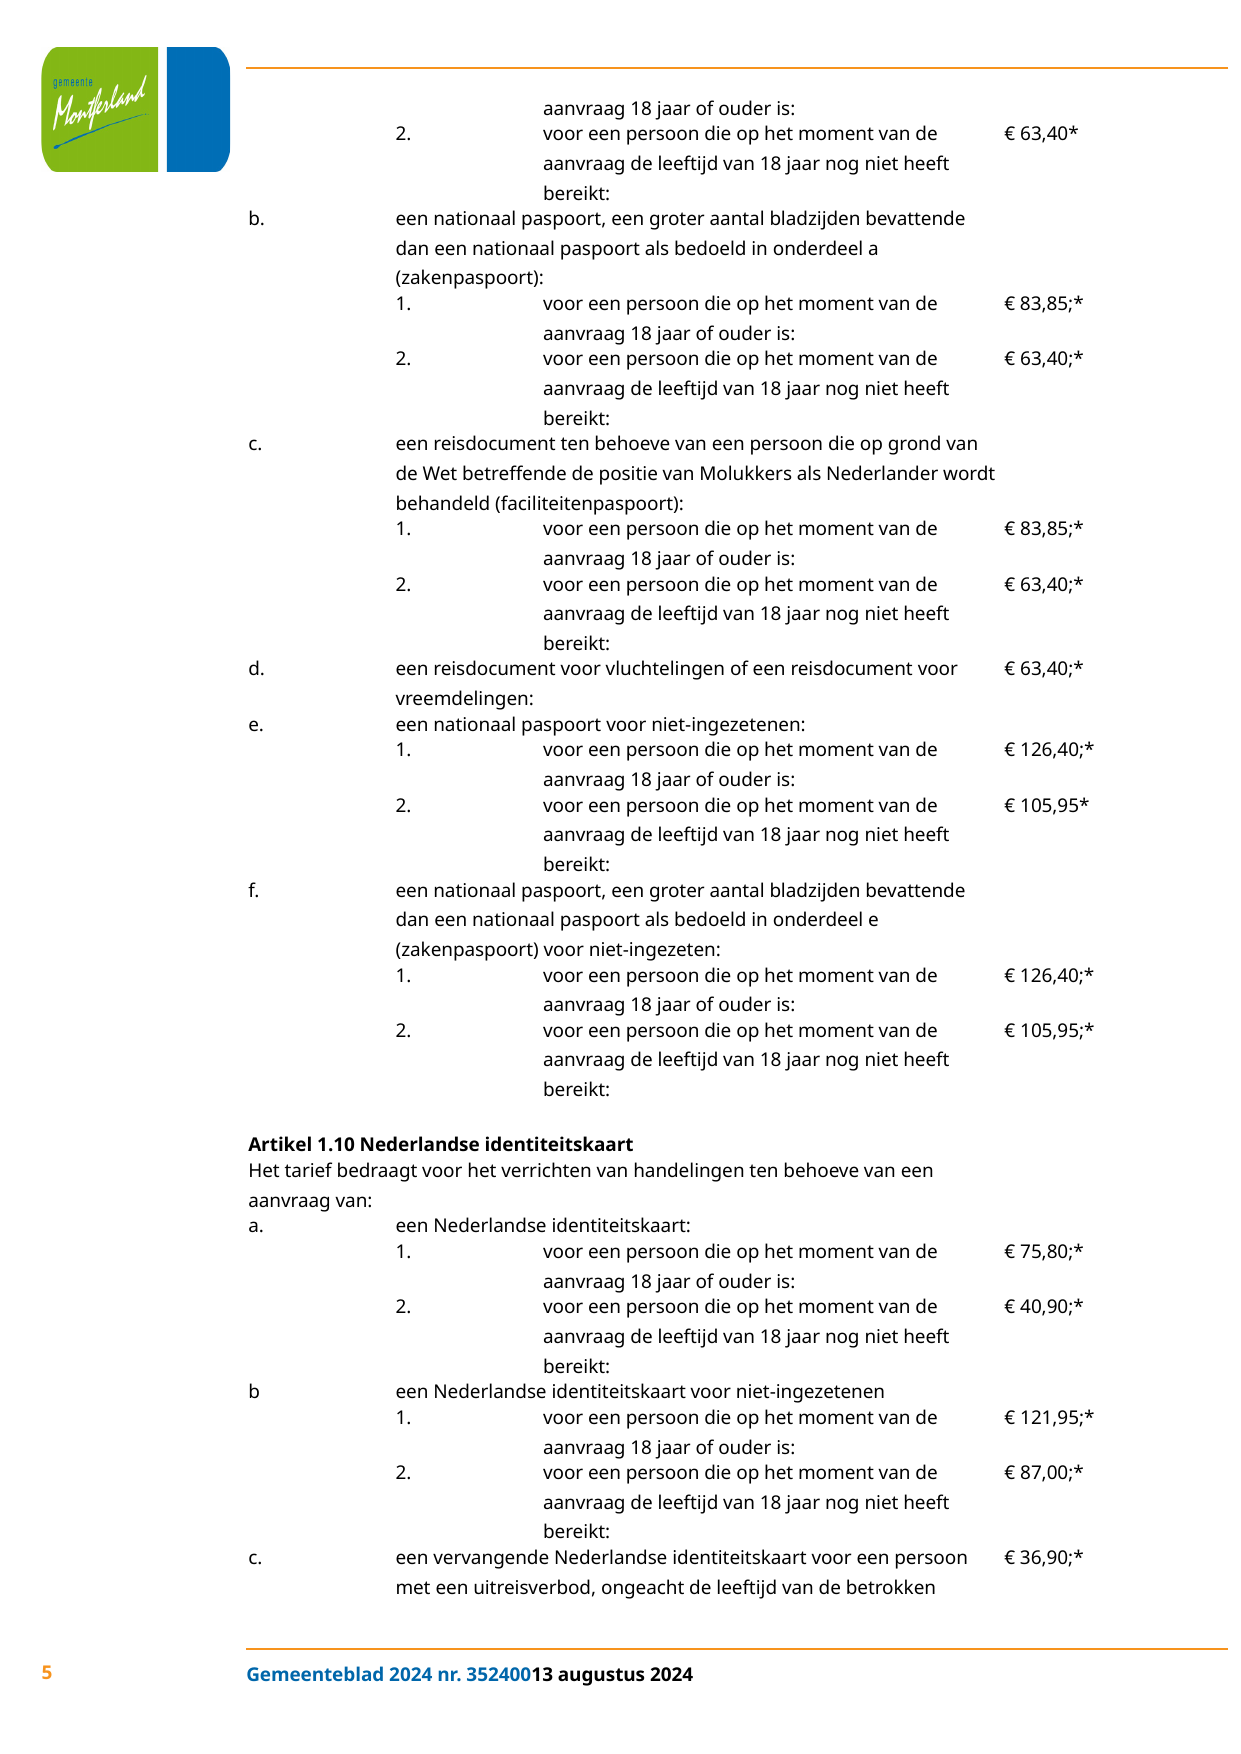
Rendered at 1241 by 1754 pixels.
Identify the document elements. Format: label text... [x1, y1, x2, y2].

table_cell voor een persoon die op het moment van de aanvraag de leeftijd van 18 jaar nog niet heeft bereikt: [543, 1017, 1004, 1102]
table_cell d. [248, 656, 395, 711]
table_cell € 105,95* [1004, 792, 1152, 877]
table_cell een vervangende Nederlandse identiteitskaart voor een persoon met een uitreisverbod, ongeacht de leeftijd van de betrokken [395, 1545, 1004, 1600]
table_cell Artikel 1.10 Nederlandse identiteitskaart [248, 1102, 1004, 1157]
table_cell € 83,85;* [1004, 515, 1152, 571]
table_cell een reisdocument voor vluchtelingen of een reisdocument voor vreemdelingen: [395, 656, 1004, 711]
table_cell € 63,40;* [1004, 656, 1152, 711]
table_cell € 87,00;* [1004, 1460, 1152, 1544]
picture [41, 47, 231, 172]
table_cell [1004, 711, 1152, 737]
table_cell [248, 737, 395, 792]
table_cell voor een persoon die op het moment van de aanvraag de leeftijd van 18 jaar nog niet heeft bereikt: [543, 346, 1004, 431]
table_cell 1. [395, 737, 543, 792]
table_cell [248, 571, 395, 656]
table_cell [1004, 877, 1152, 962]
table_cell voor een persoon die op het moment van de aanvraag 18 jaar of ouder is: [543, 962, 1004, 1017]
table_cell een nationaal paspoort, een groter aantal bladzijden bevattende dan een nationaal paspoort als bedoeld in onderdeel e (zakenpaspoort) voor niet-ingezeten: [395, 877, 1004, 962]
table_cell [1004, 1213, 1152, 1238]
table_cell € 36,90;* [1004, 1545, 1152, 1600]
table_cell c. [248, 431, 395, 515]
table_cell e. [248, 711, 395, 737]
table_cell voor een persoon die op het moment van de aanvraag 18 jaar of ouder is: [543, 515, 1004, 571]
table_cell voor een persoon die op het moment van de aanvraag de leeftijd van 18 jaar nog niet heeft bereikt: [543, 121, 1004, 205]
table_cell € 40,90;* [1004, 1294, 1152, 1378]
table_cell 1. [395, 962, 543, 1017]
table_cell [248, 515, 395, 571]
table_cell [1004, 431, 1152, 515]
table_cell 2. [395, 1017, 543, 1102]
table_cell [1004, 95, 1152, 121]
table_cell [248, 962, 395, 1017]
table_cell een Nederlandse identiteitskaart voor niet-ingezetenen [395, 1379, 1004, 1404]
table_cell € 75,80;* [1004, 1238, 1152, 1294]
table_cell 1. [395, 1238, 543, 1294]
table_cell f. [248, 877, 395, 962]
table_cell € 105,95;* [1004, 1017, 1152, 1102]
table_cell [395, 95, 543, 121]
table_cell [1004, 1102, 1152, 1157]
table_cell b. [248, 205, 395, 290]
table_cell [1004, 1157, 1152, 1213]
table_cell c. [248, 1545, 395, 1600]
table_cell een reisdocument ten behoeve van een persoon die op grond van de Wet betreffende de positie van Molukkers als Nederlander wordt behandeld (faciliteitenpaspoort): [395, 431, 1004, 515]
table_cell [248, 95, 395, 121]
table_cell voor een persoon die op het moment van de aanvraag de leeftijd van 18 jaar nog niet heeft bereikt: [543, 792, 1004, 877]
table_cell voor een persoon die op het moment van de aanvraag de leeftijd van 18 jaar nog niet heeft bereikt: [543, 1460, 1004, 1544]
table_cell 2. [395, 121, 543, 205]
table_cell [248, 1460, 395, 1544]
table_cell aanvraag 18 jaar of ouder is: [543, 95, 1004, 121]
table_cell een nationaal paspoort voor niet-ingezetenen: [395, 711, 1004, 737]
table_cell [248, 792, 395, 877]
table_cell [1004, 205, 1152, 290]
table_cell een nationaal paspoort, een groter aantal bladzijden bevattende dan een nationaal paspoort als bedoeld in onderdeel a (zakenpaspoort): [395, 205, 1004, 290]
table_cell [248, 121, 395, 205]
table_cell [248, 1294, 395, 1378]
table_cell 1. [395, 290, 543, 346]
table_cell een Nederlandse identiteitskaart: [395, 1213, 1004, 1238]
table_cell 2. [395, 1460, 543, 1544]
table_cell 2. [395, 792, 543, 877]
table_cell voor een persoon die op het moment van de aanvraag de leeftijd van 18 jaar nog niet heeft bereikt: [543, 1294, 1004, 1378]
table_cell [1004, 1379, 1152, 1404]
table_cell € 126,40;* [1004, 737, 1152, 792]
table_cell € 63,40;* [1004, 346, 1152, 431]
table_cell [248, 346, 395, 431]
table_cell € 126,40;* [1004, 962, 1152, 1017]
table_cell 2. [395, 571, 543, 656]
table_cell voor een persoon die op het moment van de aanvraag 18 jaar of ouder is: [543, 1238, 1004, 1294]
table_cell € 121,95;* [1004, 1404, 1152, 1459]
table_cell [248, 1017, 395, 1102]
table_cell 2. [395, 346, 543, 431]
table_cell [248, 290, 395, 346]
table_cell Het tarief bedraagt voor het verrichten van handelingen ten behoeve van een aanvraag van: [248, 1157, 1004, 1213]
table_cell € 63,40;* [1004, 571, 1152, 656]
table_cell b [248, 1379, 395, 1404]
table_cell voor een persoon die op het moment van de aanvraag 18 jaar of ouder is: [543, 290, 1004, 346]
table_cell voor een persoon die op het moment van de aanvraag 18 jaar of ouder is: [543, 737, 1004, 792]
table_cell € 63,40* [1004, 121, 1152, 205]
table_cell € 83,85;* [1004, 290, 1152, 346]
table_cell voor een persoon die op het moment van de aanvraag 18 jaar of ouder is: [543, 1404, 1004, 1459]
table_cell a. [248, 1213, 395, 1238]
table_cell [248, 1404, 395, 1459]
table_cell 2. [395, 1294, 543, 1378]
table_cell 1. [395, 1404, 543, 1459]
table_cell [248, 1238, 395, 1294]
table_cell voor een persoon die op het moment van de aanvraag de leeftijd van 18 jaar nog niet heeft bereikt: [543, 571, 1004, 656]
table_cell 1. [395, 515, 543, 571]
